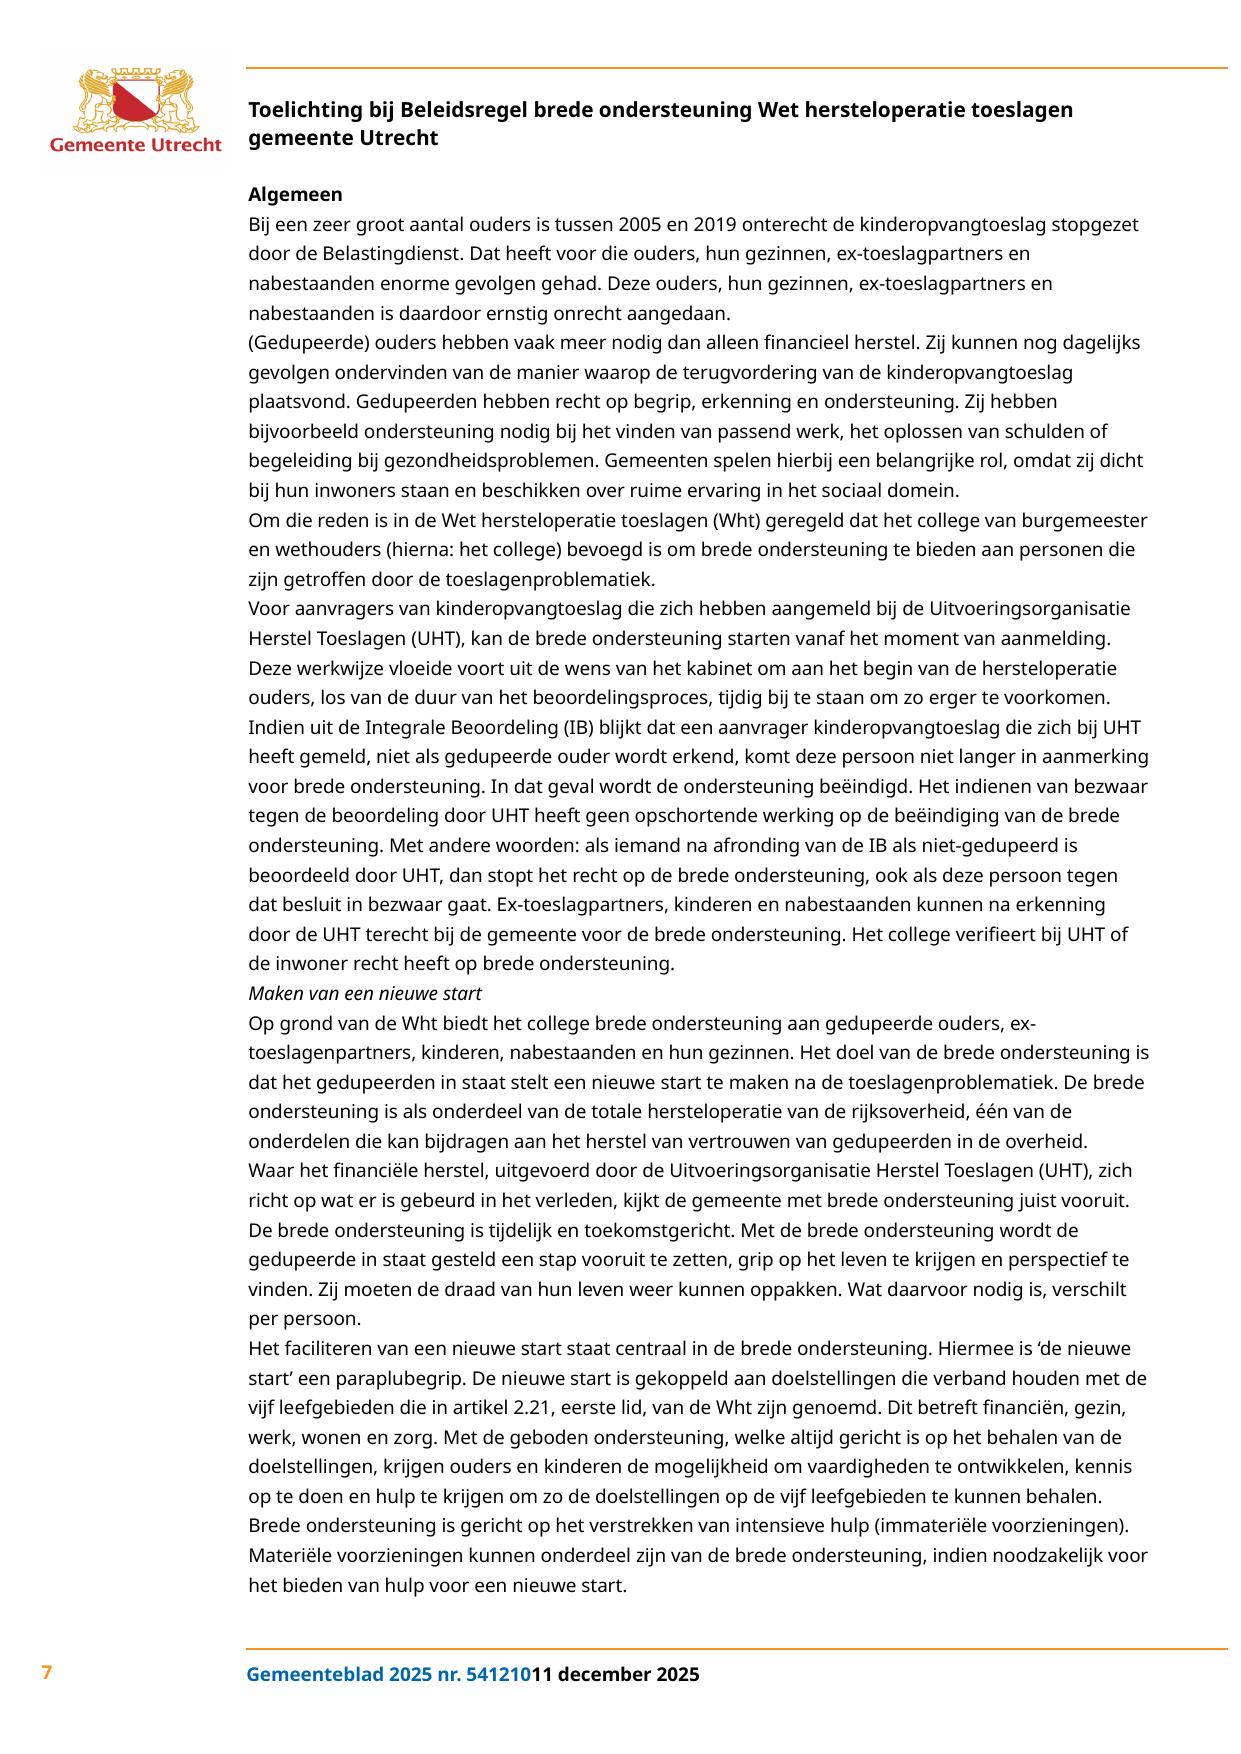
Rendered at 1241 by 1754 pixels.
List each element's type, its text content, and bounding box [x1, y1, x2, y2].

text Op grond van de Wht biedt het college brede ondersteuning aan gedupeerde ouders, ex-toeslagenpartners, kinderen, nabestaanden en hun gezinnen. Het doel van de brede ondersteuning is dat het gedupeerden in staat stelt een nieuwe start te maken na de toeslagenproblematiek. De brede ondersteuning is als onderdeel van de totale hersteloperatie van de rijksoverheid, één van de onderdelen die kan bijdragen aan het herstel van vertrouwen van gedupeerden in de overheid. [248, 1010, 1152, 1154]
text Het faciliteren van een nieuwe start staat centraal in de brede ondersteuning. Hiermee is ‘de nieuwe start’ een paraplubegrip. De nieuwe start is gekoppeld aan doelstellingen die verband houden met de vijf leefgebieden die in artikel 2.21, eerste lid, van de Wht zijn genoemd. Dit betreft financiën, gezin, werk, wonen en zorg. Met de geboden ondersteuning, welke altijd gericht is op het behalen van de doelstellingen, krijgen ouders en kinderen de mogelijkheid om vaardigheden te ontwikkelen, kennis op te doen en hulp te krijgen om zo de doelstellingen op de vijf leefgebieden te kunnen behalen. Brede ondersteuning is gericht op het verstrekken van intensieve hulp (immateriële voorzieningen). Materiële voorzieningen kunnen onderdeel zijn van de brede ondersteuning, indien noodzakelijk voor het bieden van hulp voor een nieuwe start. [248, 1335, 1152, 1597]
text (Gedupeerde) ouders hebben vaak meer nodig dan alleen financieel herstel. Zij kunnen nog dagelijks gevolgen ondervinden van de manier waarop de terugvordering van de kinderopvangtoeslag plaatsvond. Gedupeerden hebben recht op begrip, erkenning en ondersteuning. Zij hebben bijvoorbeeld ondersteuning nodig bij het vinden van passend werk, het oplossen van schulden of begeleiding bij gezondheidsproblemen. Gemeenten spelen hierbij een belangrijke rol, omdat zij dicht bij hun inwoners staan en beschikken over ruime ervaring in het sociaal domein. [248, 329, 1152, 503]
text Toelichting bij Beleidsregel brede ondersteuning Wet hersteloperatie toeslagen gemeente Utrecht [248, 95, 1152, 152]
picture [41, 47, 231, 172]
text Bij een zeer groot aantal ouders is tussen 2005 en 2019 onterecht de kinderopvangtoeslag stopgezet door de Belastingdienst. Dat heeft voor die ouders, hun gezinnen, ex-toeslagpartners en nabestaanden enorme gevolgen gehad. Deze ouders, hun gezinnen, ex-toeslagpartners en nabestaanden is daardoor ernstig onrecht aangedaan. [248, 211, 1152, 325]
text Maken van een nieuwe start [248, 980, 1152, 1006]
text Algemeen [248, 181, 1152, 207]
text Waar het financiële herstel, uitgevoerd door de Uitvoeringsorganisatie Herstel Toeslagen (UHT), zich richt op wat er is gebeurd in het verleden, kijkt de gemeente met brede ondersteuning juist vooruit. De brede ondersteuning is tijdelijk en toekomstgericht. Met de brede ondersteuning wordt de gedupeerde in staat gesteld een stap vooruit te zetten, grip op het leven te krijgen en perspectief te vinden. Zij moeten de draad van hun leven weer kunnen oppakken. Wat daarvoor nodig is, verschilt per persoon. [248, 1158, 1152, 1331]
text Om die reden is in de Wet hersteloperatie toeslagen (Wht) geregeld dat het college van burgemeester en wethouders (hierna: het college) bevoegd is om brede ondersteuning te bieden aan personen die zijn getroffen door de toeslagenproblematiek. [248, 507, 1152, 592]
text Voor aanvragers van kinderopvangtoeslag die zich hebben aangemeld bij de Uitvoeringsorganisatie Herstel Toeslagen (UHT), kan de brede ondersteuning starten vanaf het moment van aanmelding. Deze werkwijze vloeide voort uit de wens van het kabinet om aan het begin van de hersteloperatie ouders, los van de duur van het beoordelingsproces, tijdig bij te staan om zo erger te voorkomen. Indien uit de Integrale Beoordeling (IB) blijkt dat een aanvrager kinderopvangtoeslag die zich bij UHT heeft gemeld, niet als gedupeerde ouder wordt erkend, komt deze persoon niet langer in aanmerking voor brede ondersteuning. In dat geval wordt de ondersteuning beëindigd. Het indienen van bezwaar tegen de beoordeling door UHT heeft geen opschortende werking op de beëindiging van de brede ondersteuning. Met andere woorden: als iemand na afronding van de IB als niet-gedupeerd is beoordeeld door UHT, dan stopt het recht op de brede ondersteuning, ook als deze persoon tegen dat besluit in bezwaar gaat. Ex-toeslagpartners, kinderen en nabestaanden kunnen na erkenning door de UHT terecht bij de gemeente voor de brede ondersteuning. Het college verifieert bij UHT of de inwoner recht heeft op brede ondersteuning. [248, 596, 1152, 976]
